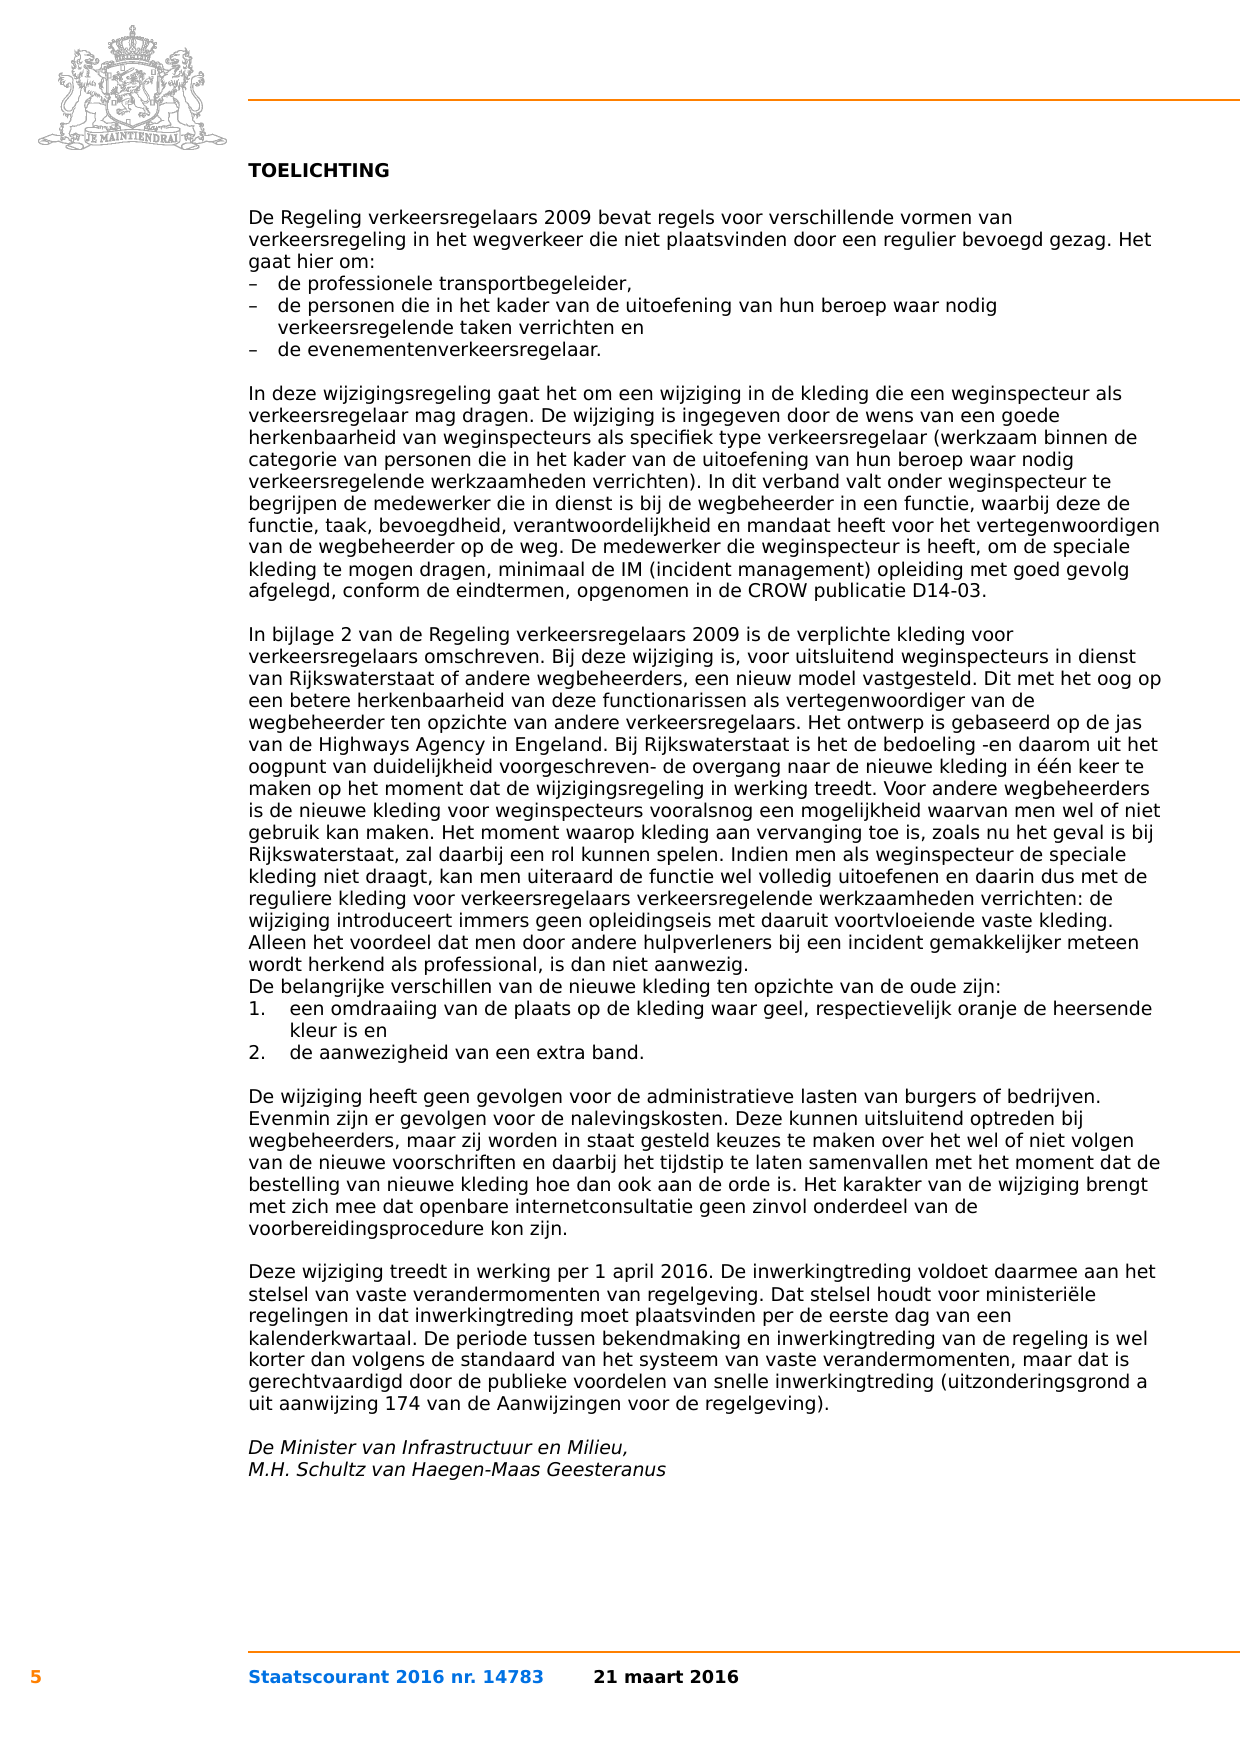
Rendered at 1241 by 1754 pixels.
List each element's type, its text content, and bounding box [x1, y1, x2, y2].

text – de evenementenverkeersregelaar. [248, 339, 1163, 361]
text 2. de aanwezigheid van een extra band. [248, 1042, 1163, 1064]
text Deze wijziging treedt in werking per 1 april 2016. De inwerkingtreding voldoet daarmee aan het stelsel van vaste verandermomenten van regelgeving. Dat stelsel houdt voor ministeriële regelingen in dat inwerkingtreding moet plaatsvinden per de eerste dag van een kalenderkwartaal. De periode tussen bekendmaking en inwerkingtreding van de regeling is wel korter dan volgens de standaard van het systeem van vaste verandermomenten, maar dat is gerechtvaardigd door de publieke voordelen van snelle inwerkingtreding (uitzonderingsgrond a uit aanwijzing 174 van de Aanwijzingen voor de regelgeving). [248, 1261, 1163, 1415]
text In bijlage 2 van de Regeling verkeersregelaars 2009 is de verplichte kleding voor verkeersregelaars omschreven. Bij deze wijziging is, voor uitsluitend weginspecteurs in dienst van Rijkswaterstaat of andere wegbeheerders, een nieuw model vastgesteld. Dit met het oog op een betere herkenbaarheid van deze functionarissen als vertegenwoordiger van de wegbeheerder ten opzichte van andere verkeersregelaars. Het ontwerp is gebaseerd op de jas van de Highways Agency in Engeland. Bij Rijkswaterstaat is het de bedoeling -en daarom uit het oogpunt van duidelijkheid voorgeschreven- de overgang naar de nieuwe kleding in één keer te maken op het moment dat de wijzigingsregeling in werking treedt. Voor andere wegbeheerders is de nieuwe kleding voor weginspecteurs vooralsnog een mogelijkheid waarvan men wel of niet gebruik kan maken. Het moment waarop kleding aan vervanging toe is, zoals nu het geval is bij Rijkswaterstaat, zal daarbij een rol kunnen spelen. Indien men als weginspecteur de speciale kleding niet draagt, kan men uiteraard de functie wel volledig uitoefenen en daarin dus met de reguliere kleding voor verkeersregelaars verkeersregelende werkzaamheden verrichten: de wijziging introduceert immers geen opleidingseis met daaruit voortvloeiende vaste kleding. Alleen het voordeel dat men door andere hulpverleners bij een incident gemakkelijker meteen wordt herkend als professional, is dan niet aanwezig. [248, 624, 1163, 976]
text De belangrijke verschillen van de nieuwe kleding ten opzichte van de oude zijn: [248, 976, 1163, 998]
text De wijziging heeft geen gevolgen voor de administratieve lasten van burgers of bedrijven. Evenmin zijn er gevolgen voor de nalevingskosten. Deze kunnen uitsluitend optreden bij wegbeheerders, maar zij worden in staat gesteld keuzes te maken over het wel of niet volgen van de nieuwe voorschriften en daarbij het tijdstip te laten samenvallen met het moment dat de bestelling van nieuwe kleding hoe dan ook aan de orde is. Het karakter van de wijziging brengt met zich mee dat openbare internetconsultatie geen zinvol onderdeel van de voorbereidingsprocedure kon zijn. [248, 1086, 1163, 1239]
text De Regeling verkeersregelaars 2009 bevat regels voor verschillende vormen van verkeersregeling in het wegverkeer die niet plaatsvinden door een regulier bevoegd gezag. Het gaat hier om: [248, 207, 1163, 273]
text 1. een omdraaiing van de plaats op de kleding waar geel, respectievelijk oranje de heersende kleur is en [248, 998, 1163, 1042]
subtitle TOELICHTING [248, 160, 1163, 182]
picture [38, 25, 227, 150]
text De Minister van Infrastructuur en Milieu, M.H. Schultz van Haegen-Maas Geesteranus [248, 1437, 1163, 1481]
text In deze wijzigingsregeling gaat het om een wijziging in de kleding die een weginspecteur als verkeersregelaar mag dragen. De wijziging is ingegeven door de wens van een goede herkenbaarheid van weginspecteurs als specifiek type verkeersregelaar (werkzaam binnen de categorie van personen die in het kader van de uitoefening van hun beroep waar nodig verkeersregelende werkzaamheden verrichten). In dit verband valt onder weginspecteur te begrijpen de medewerker die in dienst is bij de wegbeheerder in een functie, waarbij deze de functie, taak, bevoegdheid, verantwoordelijkheid en mandaat heeft voor het vertegenwoordigen van de wegbeheerder op de weg. De medewerker die weginspecteur is heeft, om de speciale kleding te mogen dragen, minimaal de IM (incident management) opleiding met goed gevolg afgelegd, conform de eindtermen, opgenomen in de CROW publicatie D14-03. [248, 383, 1163, 602]
text – de personen die in het kader van de uitoefening van hun beroep waar nodig verkeersregelende taken verrichten en [248, 295, 1163, 339]
text – de professionele transportbegeleider, [248, 273, 1163, 295]
